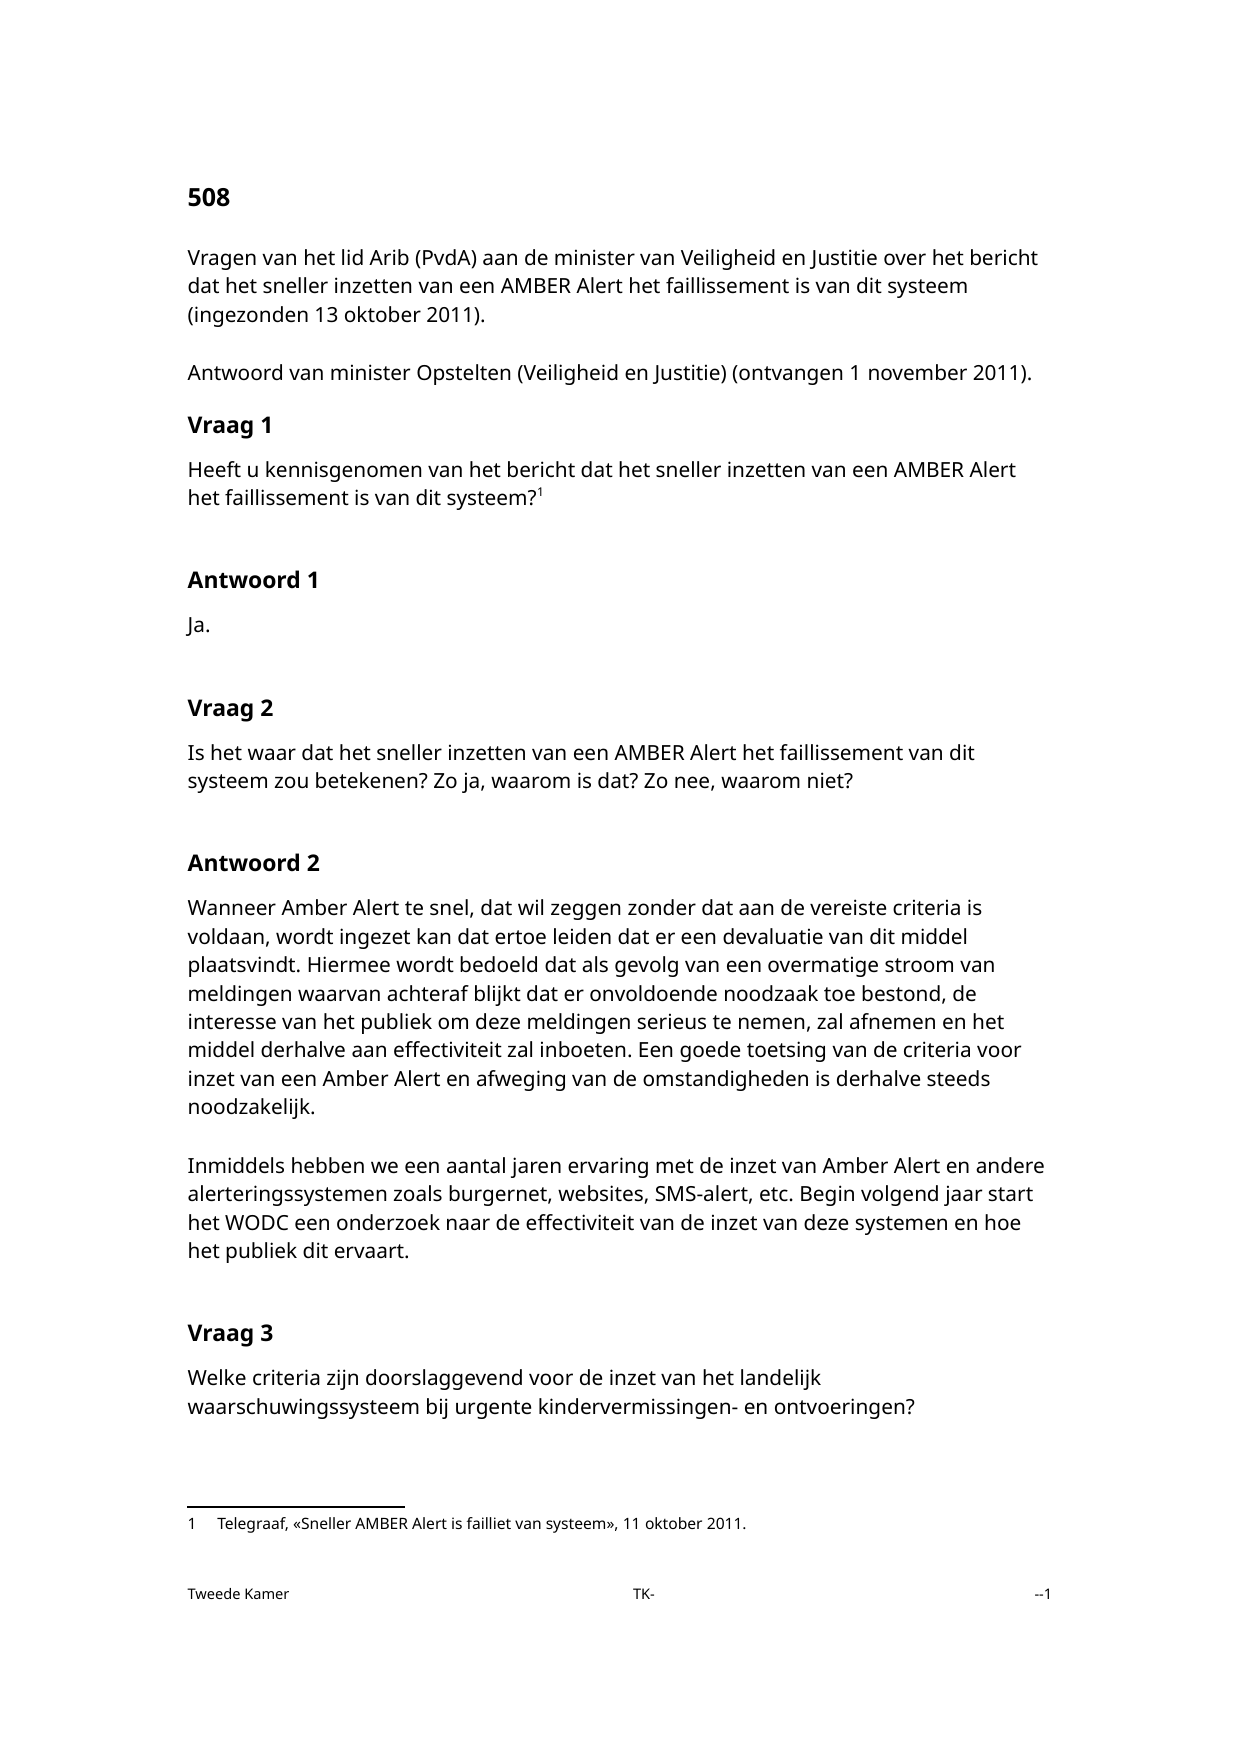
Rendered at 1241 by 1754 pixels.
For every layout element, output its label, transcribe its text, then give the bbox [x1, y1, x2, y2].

subtitle Antwoord 2 [187, 847, 1053, 878]
text Heeft u kennisgenomen van het bericht dat het sneller inzetten van een AMBER Alert het faillissement is van dit systeem? [187, 455, 1053, 512]
text Vragen van het lid Arib (PvdA) aan de minister van Veiligheid en Justitie over het bericht dat het sneller inzetten van een AMBER Alert het faillissement is van dit systeem (ingezonden 13 oktober 2011). [187, 243, 1053, 328]
text Ja. [187, 611, 1053, 639]
subtitle Vraag 3 [187, 1317, 1053, 1348]
subtitle Antwoord 1 [187, 564, 1053, 596]
text Welke criteria zijn doorslaggevend voor de inzet van het landelijk waarschuwingssysteem bij urgente kindervermissingen- en ontvoeringen? [187, 1363, 1053, 1420]
subtitle Vraag 2 [187, 692, 1053, 723]
subtitle Vraag 1 [187, 409, 1053, 440]
text Inmiddels hebben we een aantal jaren ervaring met de inzet van Amber Alert en andere alerteringssystemen zoals burgernet, websites, SMS-alert, etc. Begin volgend jaar start het WODC een onderzoek naar de effectiviteit van de inzet van deze systemen en hoe het publiek dit ervaart. [187, 1151, 1053, 1265]
text Telegraaf, «Sneller AMBER Alert is failliet van systeem», 11 oktober 2011. [187, 1506, 1053, 1534]
text Antwoord van minister Opstelten (Veiligheid en Justitie) (ontvangen 1 november 2011). [187, 358, 1053, 386]
text Is het waar dat het sneller inzetten van een AMBER Alert het faillissement van dit systeem zou betekenen? Zo ja, waarom is dat? Zo nee, waarom niet? [187, 738, 1053, 795]
text Wanneer Amber Alert te snel, dat wil zeggen zonder dat aan de vereiste criteria is voldaan, wordt ingezet kan dat ertoe leiden dat er een devaluatie van dit middel plaatsvindt. Hiermee wordt bedoeld dat als gevolg van een overmatige stroom van meldingen waarvan achteraf blijkt dat er onvoldoende noodzaak toe bestond, de interesse van het publiek om deze meldingen serieus te nemen, zal afnemen en het middel derhalve aan effectiviteit zal inboeten. Een goede toetsing van de criteria voor inzet van een Amber Alert en afweging van de omstandigheden is derhalve steeds noodzakelijk. [187, 893, 1053, 1121]
text 508 [187, 179, 1053, 213]
